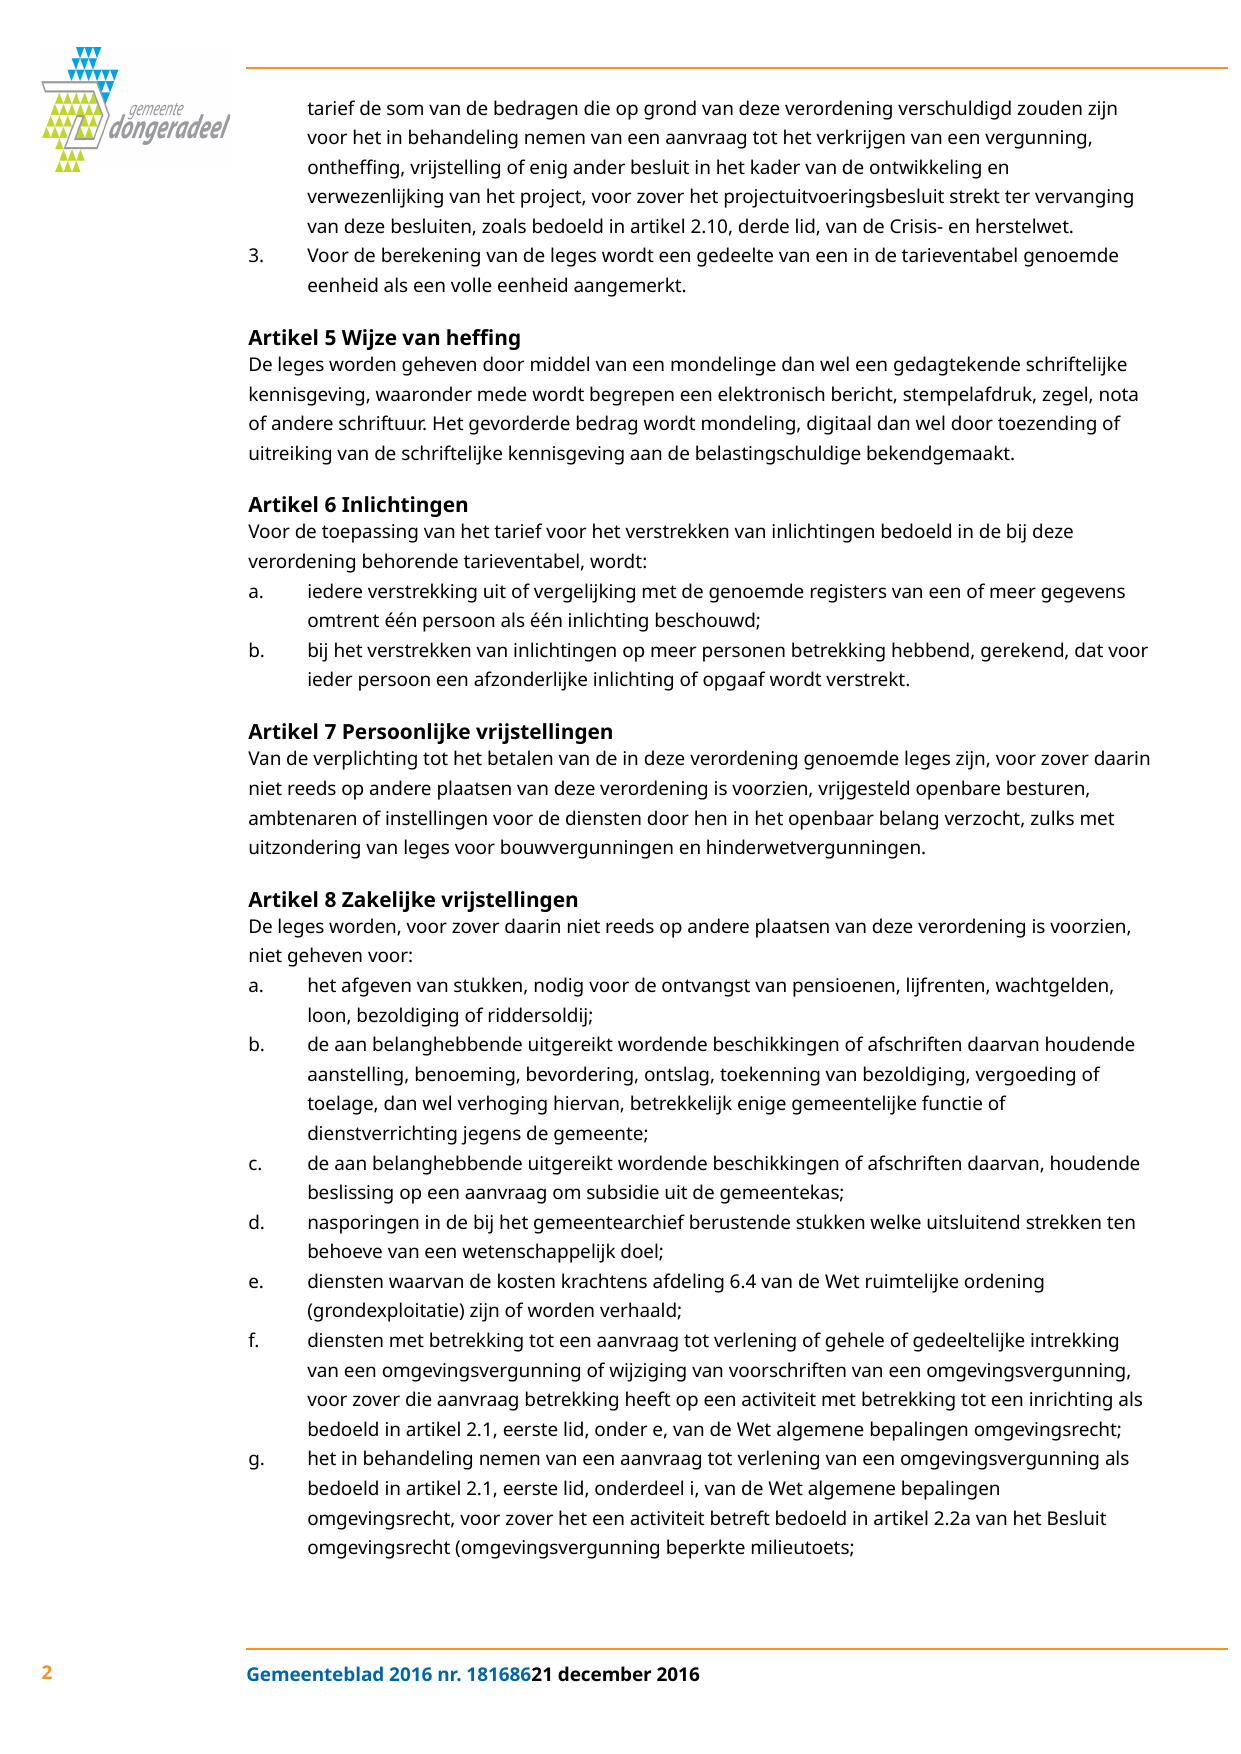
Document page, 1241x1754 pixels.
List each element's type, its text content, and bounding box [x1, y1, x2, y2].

list diensten met betrekking tot een aanvraag tot verlening of gehele of gedeeltelijke intrekking van een omgevingsvergunning of wijziging van voorschriften van een omgevingsvergunning, voor zover die aanvraag betrekking heeft op een activiteit met betrekking tot een inrichting als bedoeld in artikel 2.1, eerste lid, onder e, van de Wet algemene bepalingen omgevingsrecht; [248, 1327, 1152, 1442]
picture [99, 72, 104, 80]
picture [107, 73, 113, 80]
text De leges worden, voor zover daarin niet reeds op andere plaatsen van deze verordening is voorzien, niet geheven voor: [248, 913, 1152, 968]
text Artikel 7 Persoonlijke vrijstellingen [248, 717, 1152, 746]
list de aan belanghebbende uitgereikt wordende beschikkingen of afschriften daarvan houdende aanstelling, benoeming, bevordering, ontslag, toekenning van bezoldiging, vergoeding of toelage, dan wel verhoging hiervan, betrekkelijk enige gemeentelijke functie of dienstverrichting jegens de gemeente; [248, 1031, 1152, 1146]
list nasporingen in de bij het gemeentearchief berustende stukken welke uitsluitend strekken ten behoeve van een wetenschappelijk doel; [248, 1209, 1152, 1264]
list het in behandeling nemen van een aanvraag tot verlening van een omgevingsvergunning als bedoeld in artikel 2.1, eerste lid, onderdeel i, van de Wet algemene bepalingen omgevingsrecht, voor zover het een activiteit betreft bedoeld in artikel 2.2a van het Besluit omgevingsrecht (omgevingsvergunning beperkte milieutoets; [248, 1446, 1152, 1560]
text Van de verplichting tot het betalen van de in deze verordening genoemde leges zijn, voor zover daarin niet reeds op andere plaatsen van deze verordening is voorzien, vrijgesteld openbare besturen, ambtenaren of instellingen voor de diensten door hen in het openbaar belang verzocht, zulks met uitzondering van leges voor bouwvergunningen en hinderwetvergunningen. [248, 746, 1152, 860]
list het afgeven van stukken, nodig voor de ontvangst van pensioenen, lijfrenten, wachtgelden, loon, bezoldiging of riddersoldij; [248, 972, 1152, 1028]
list de aan belanghebbende uitgereikt wordende beschikkingen of afschriften daarvan, houdende beslissing op een aanvraag om subsidie uit de gemeentekas; [248, 1150, 1152, 1205]
text De leges worden geheven door middel van een mondelinge dan wel een gedagtekende schriftelijke kennisgeving, waaronder mede wordt begrepen een elektronisch bericht, stempelafdruk, zegel, nota of andere schriftuur. Het gevorderde bedrag wordt mondeling, digitaal dan wel door toezending of uitreiking van de schriftelijke kennisgeving aan de belastingschuldige bekendgemaakt. [248, 351, 1152, 466]
list iedere verstrekking uit of vergelijking met de genoemde registers van een of meer gegevens omtrent één persoon als één inlichting beschouwd; [248, 578, 1152, 633]
list tarief de som van de bedragen die op grond van deze verordening verschuldigd zouden zijn voor het in behandeling nemen van een aanvraag tot het verkrijgen van een vergunning, ontheffing, vrijstelling of enig ander besluit in het kader van de ontwikkeling en verwezenlijking van het project, voor zover het projectuitvoeringsbesluit strekt ter vervanging van deze besluiten, zoals bedoeld in artikel 2.10, derde lid, van de Crisis- en herstelwet. [248, 95, 1152, 239]
text Artikel 5 Wijze van heffing [248, 323, 1152, 351]
list diensten waarvan de kosten krachtens afdeling 6.4 van de Wet ruimtelijke ordening (grondexploitatie) zijn of worden verhaald; [248, 1268, 1152, 1323]
picture [41, 47, 231, 172]
text Artikel 8 Zakelijke vrijstellingen [248, 885, 1152, 913]
text Voor de toepassing van het tarief voor het verstrekken van inlichtingen bedoeld in de bij deze verordening behorende tarieventabel, wordt: [248, 519, 1152, 574]
list Voor de berekening van de leges wordt een gedeelte van een in de tarieventabel genoemde eenheid als een volle eenheid aangemerkt. [248, 243, 1152, 298]
text Artikel 6 Inlichtingen [248, 490, 1152, 519]
list bij het verstrekken van inlichtingen op meer personen betrekking hebbend, gerekend, dat voor ieder persoon een afzonderlijke inlichting of opgaaf wordt verstrekt. [248, 637, 1152, 692]
